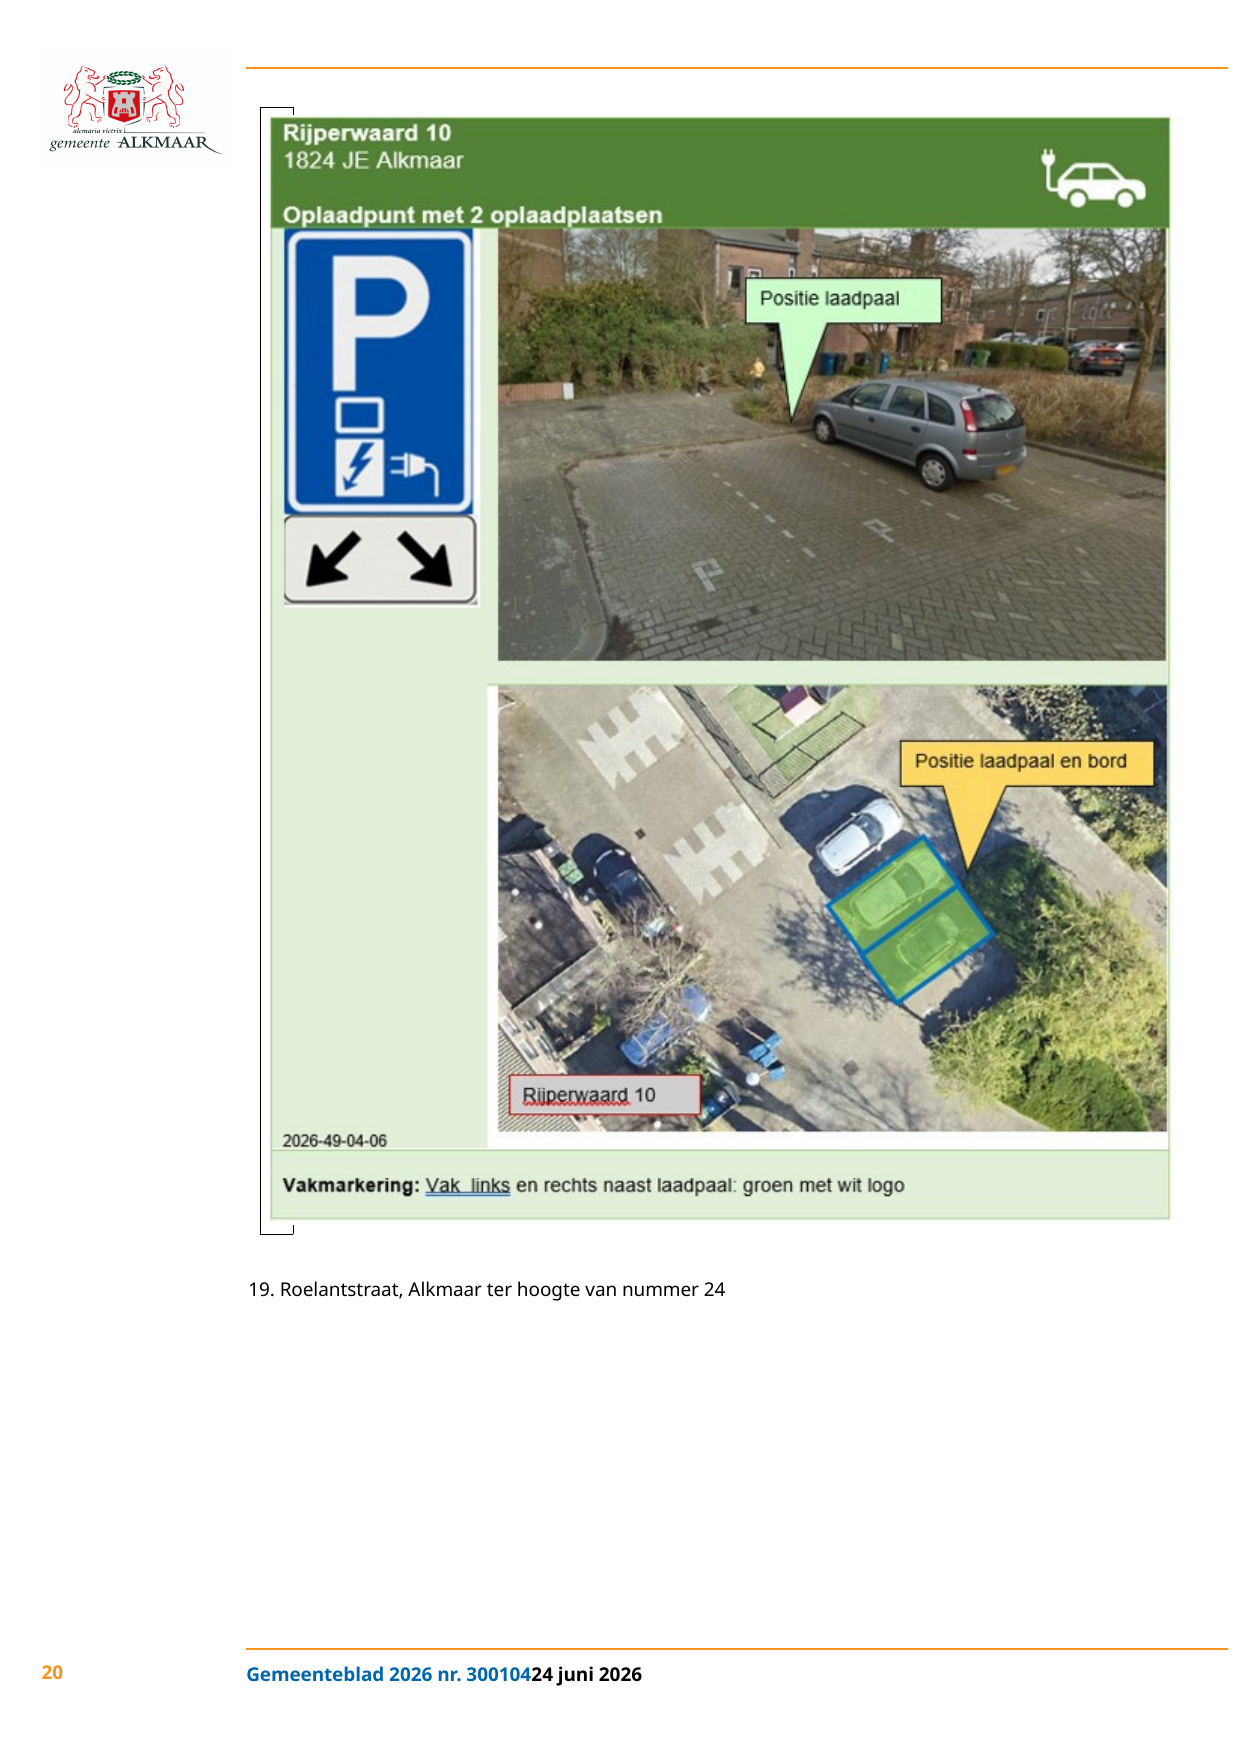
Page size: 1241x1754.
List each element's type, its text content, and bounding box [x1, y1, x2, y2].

picture [268, 115, 1173, 1225]
picture [41, 47, 231, 172]
text 19. Roelantstraat, Alkmaar ter hoogte van nummer 24 [248, 1276, 1152, 1302]
